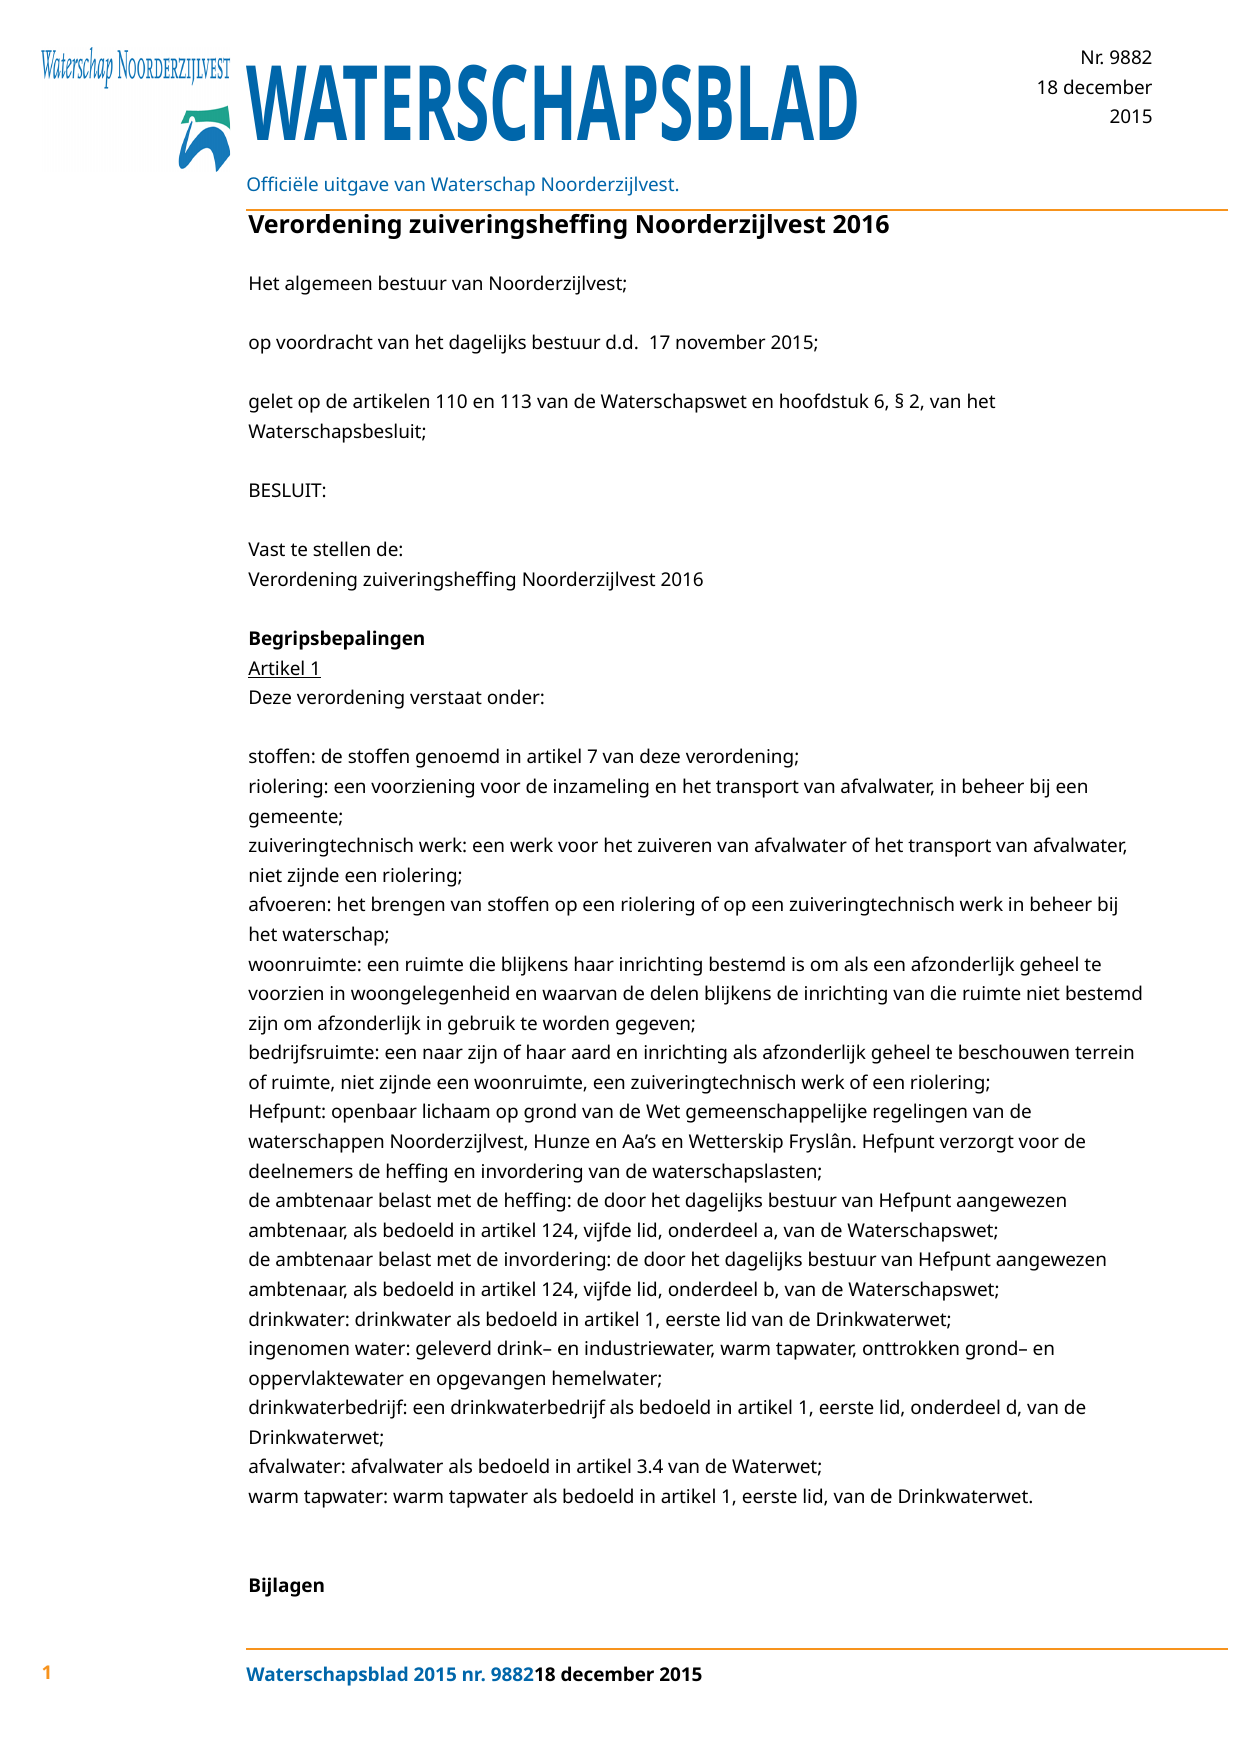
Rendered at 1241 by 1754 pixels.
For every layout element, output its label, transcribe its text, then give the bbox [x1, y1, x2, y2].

text Verordening zuiveringsheffing Noorderzijlvest 2016 [248, 211, 1152, 241]
text Hefpunt: openbaar lichaam op grond van de Wet gemeenschappelijke regelingen van de waterschappen Noorderzijlvest, Hunze en Aa’s en Wetterskip Fryslân. Hefpunt verzorgt voor de deelnemers de heffing en invordering van de waterschapslasten; [248, 1099, 1152, 1183]
picture [41, 47, 231, 172]
text afvoeren: het brengen van stoffen op een riolering of op een zuiveringtechnisch werk in beheer bij het waterschap; [248, 892, 1152, 947]
text woonruimte: een ruimte die blijkens haar inrichting bestemd is om als een afzonderlijk geheel te voorzien in woongelegenheid en waarvan de delen blijkens de inrichting van die ruimte niet bestemd zijn om afzonderlijk in gebruik te worden gegeven; [248, 951, 1152, 1036]
text BESLUIT: [248, 477, 1152, 503]
text de ambtenaar belast met de heffing: de door het dagelijks bestuur van Hefpunt aangewezen ambtenaar, als bedoeld in artikel 124, vijfde lid, onderdeel a, van de Waterschapswet; [248, 1187, 1152, 1243]
text Vast te stellen de: [248, 537, 1152, 562]
text Artikel 1 [248, 655, 1152, 681]
text Verordening zuiveringsheffing Noorderzijlvest 2016 [248, 566, 1152, 592]
text drinkwater: drinkwater als bedoeld in artikel 1, eerste lid van de Drinkwaterwet; [248, 1306, 1152, 1331]
text Begripsbepalingen [248, 625, 1152, 651]
text afvalwater: afvalwater als bedoeld in artikel 3.4 van de Waterwet; [248, 1454, 1152, 1479]
text riolering: een voorziening voor de inzameling en het transport van afvalwater, in beheer bij een gemeente; [248, 773, 1152, 828]
text ingenomen water: geleverd drink– en industriewater, warm tapwater, onttrokken grond– en oppervlaktewater en opgevangen hemelwater; [248, 1335, 1152, 1391]
text drinkwaterbedrijf: een drinkwaterbedrijf als bedoeld in artikel 1, eerste lid, onderdeel d, van de Drinkwaterwet; [248, 1394, 1152, 1450]
text Deze verordening verstaat onder: [248, 684, 1152, 710]
text Het algemeen bestuur van Noorderzijlvest; [248, 270, 1152, 296]
text op voordracht van het dagelijks bestuur d.d. 17 november 2015; [248, 329, 1152, 355]
text warm tapwater: warm tapwater als bedoeld in artikel 1, eerste lid, van de Drinkwaterwet. [248, 1483, 1152, 1509]
text gelet op de artikelen 110 en 113 van de Waterschapswet en hoofdstuk 6, § 2, van het Waterschapsbesluit; [248, 389, 1152, 444]
text Bijlagen [248, 1572, 1152, 1598]
text de ambtenaar belast met de invordering: de door het dagelijks bestuur van Hefpunt aangewezen ambtenaar, als bedoeld in artikel 124, vijfde lid, onderdeel b, van de Waterschapswet; [248, 1247, 1152, 1302]
text zuiveringtechnisch werk: een werk voor het zuiveren van afvalwater of het transport van afvalwater, niet zijnde een riolering; [248, 832, 1152, 888]
text stoffen: de stoffen genoemd in artikel 7 van deze verordening; [248, 744, 1152, 769]
text bedrijfsruimte: een naar zijn of haar aard en inrichting als afzonderlijk geheel te beschouwen terrein of ruimte, niet zijnde een woonruimte, een zuiveringtechnisch werk of een riolering; [248, 1039, 1152, 1095]
